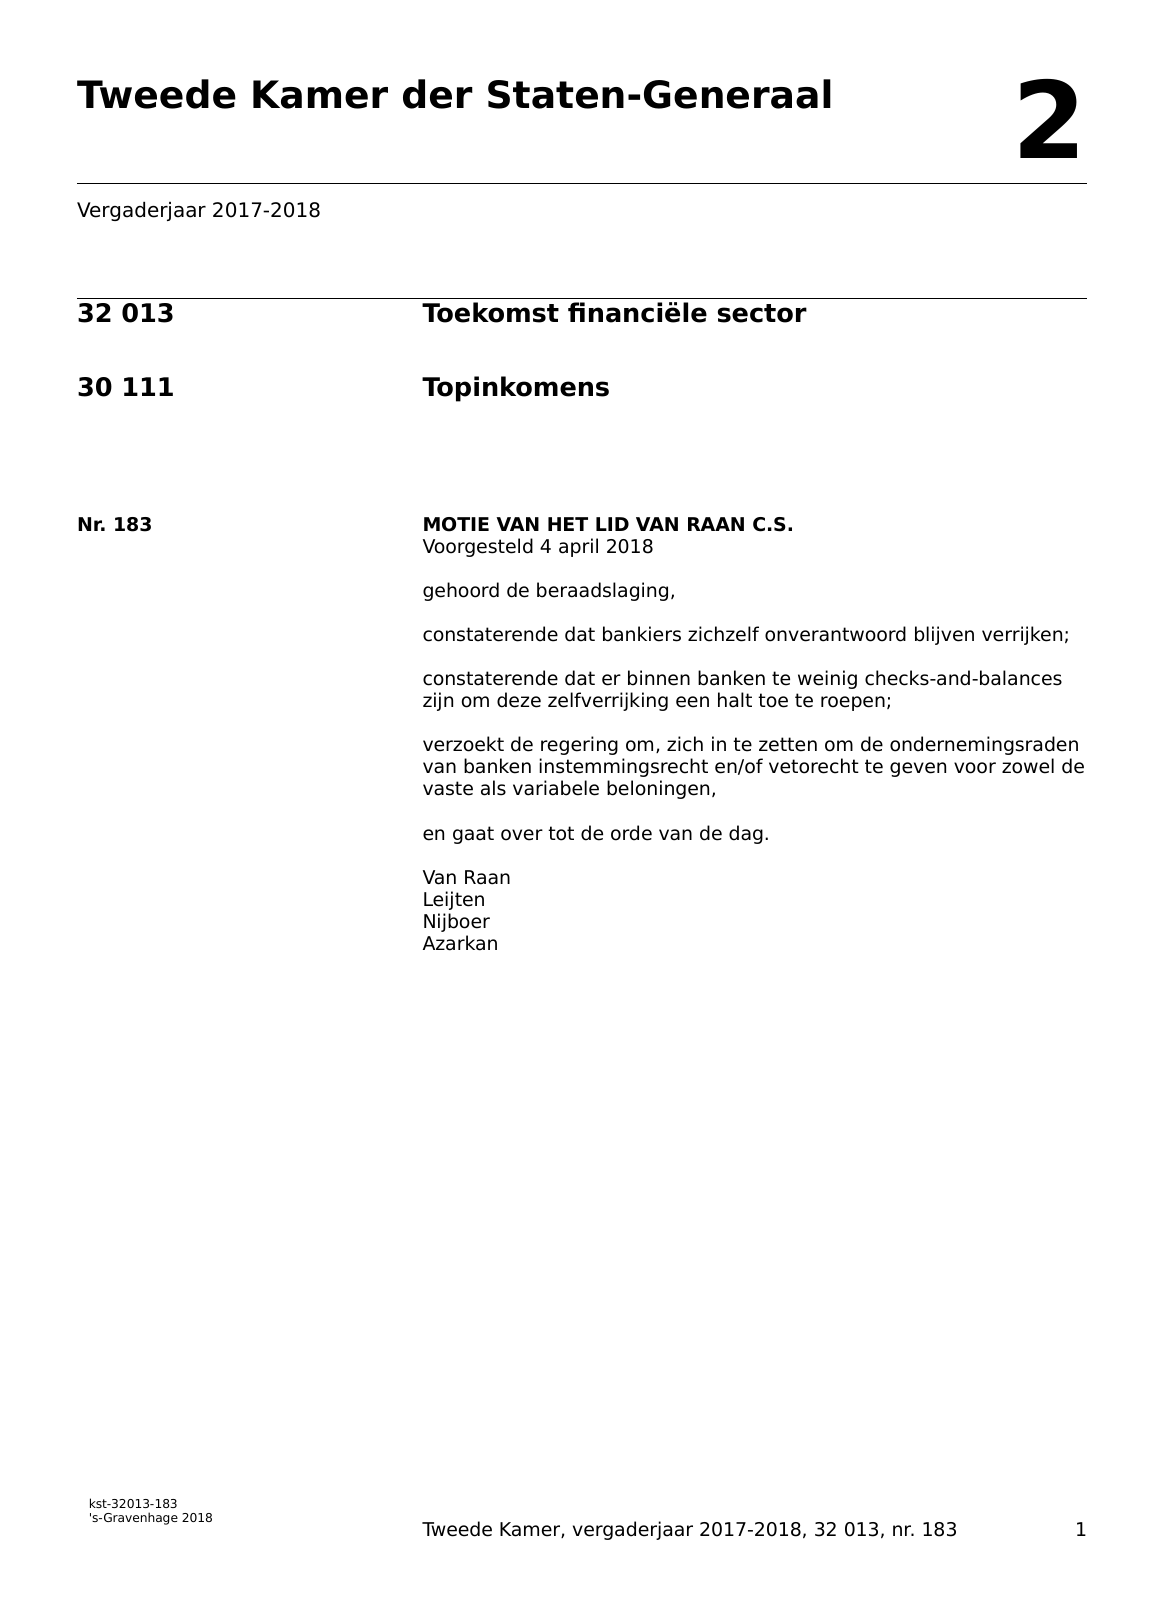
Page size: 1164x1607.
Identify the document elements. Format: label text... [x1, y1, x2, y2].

text en gaat over tot de orde van de dag. [422, 822, 1087, 844]
table_cell Vergaderjaar 2017-2018 [77, 184, 1087, 298]
text Leijten [422, 889, 1087, 911]
text Voorgesteld 4 april 2018 [422, 536, 1087, 558]
table_header 2 [886, 59, 1087, 183]
table_header Tweede Kamer der Staten-Generaal [77, 59, 886, 183]
text gehoord de beraadslaging, [422, 580, 1087, 602]
text Van Raan [422, 867, 1087, 889]
subtitle 32 013 Toekomst financiële sector [77, 299, 1087, 329]
text Nijboer [422, 911, 1087, 933]
subtitle Nr. 183 MOTIE VAN HET LID VAN RAAN C.S. [77, 514, 1087, 536]
text verzoekt de regering om, zich in te zetten om de ondernemingsraden van banken instemmingsrecht en/of vetorecht te geven voor zowel de vaste als variabele beloningen, [422, 734, 1087, 800]
subtitle 30 111 Topinkomens [77, 373, 1087, 403]
text Azarkan [422, 933, 1087, 954]
text 's-Gravenhage 2018 [88, 1511, 323, 1525]
text constaterende dat er binnen banken te weinig checks-and-balances zijn om deze zelfverrijking een halt toe te roepen; [422, 668, 1087, 712]
text constaterende dat bankiers zichzelf onverantwoord blijven verrijken; [422, 624, 1087, 646]
text kst-32013-183 [88, 1497, 323, 1511]
